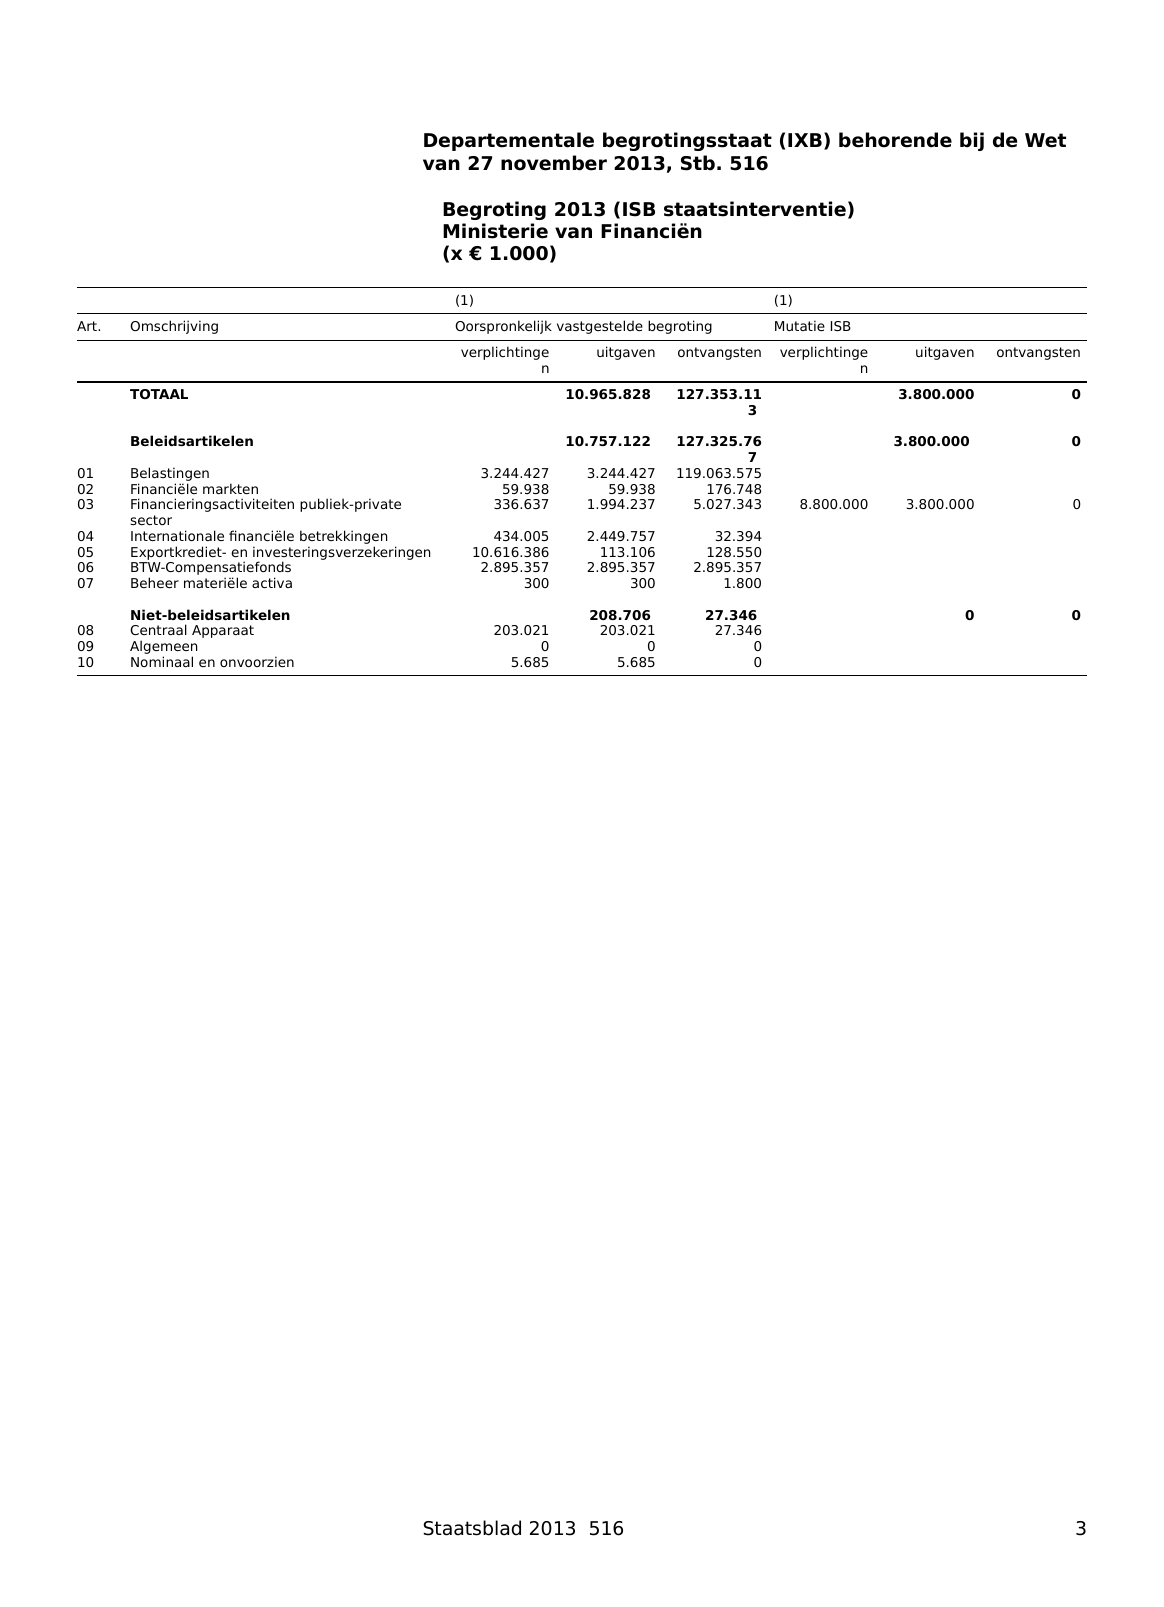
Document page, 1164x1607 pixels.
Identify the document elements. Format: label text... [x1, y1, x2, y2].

table_cell 09 [77, 639, 124, 654]
table_cell [555, 419, 661, 434]
table_cell Oorspronkelijk vastgestelde begroting [449, 314, 768, 339]
table_cell [874, 529, 980, 544]
table_cell 2.895.357 [661, 560, 768, 576]
table_cell [980, 544, 1087, 560]
table_header [124, 288, 449, 313]
table_cell [124, 592, 449, 607]
subtitle Departementale begrotingsstaat (IXB) behorende bij de Wet van 27 november 2013, Stb. 516 [422, 130, 1087, 174]
table_cell 0 [661, 655, 768, 675]
table_cell Beleidsartikelen [124, 434, 449, 466]
table_cell ontvangsten [661, 341, 768, 381]
table_cell 08 [77, 623, 124, 639]
table_cell [874, 481, 980, 497]
table_cell Algemeen [124, 639, 449, 654]
table_cell 27.346 [661, 623, 768, 639]
table_cell [874, 592, 980, 607]
table_cell 119.063.575 [661, 466, 768, 481]
table_cell 5.685 [555, 655, 661, 675]
text (x € 1.000) [422, 243, 1087, 265]
table_cell [449, 592, 555, 607]
text Begroting 2013 (ISB staatsinterventie) [422, 199, 1087, 221]
table_header (1) [768, 288, 1087, 313]
table_cell [874, 544, 980, 560]
table_cell Exportkrediet- en investeringsverzekeringen [124, 544, 449, 560]
table_cell 32.394 [661, 529, 768, 544]
table_cell 01 [77, 466, 124, 481]
table_cell 06 [77, 560, 124, 576]
table_cell Beheer materiële activa [124, 576, 449, 592]
table_cell [449, 434, 555, 466]
table_cell 3.800.000 [874, 434, 980, 466]
table_cell [874, 576, 980, 592]
table_cell 59.938 [449, 481, 555, 497]
table_cell [449, 607, 555, 623]
table_cell 0 [980, 607, 1087, 623]
table_cell [768, 481, 874, 497]
table_cell 05 [77, 544, 124, 560]
table_cell 300 [449, 576, 555, 592]
table_cell 3.800.000 [874, 497, 980, 529]
table_cell 2.449.757 [555, 529, 661, 544]
table_cell 1.800 [661, 576, 768, 592]
table_cell 2.895.357 [449, 560, 555, 576]
table_cell 128.550 [661, 544, 768, 560]
table_cell verplichtingen [768, 341, 874, 381]
table_cell [980, 560, 1087, 576]
table_cell [874, 655, 980, 675]
table_cell [124, 419, 449, 434]
table_cell uitgaven [874, 341, 980, 381]
table_cell [768, 544, 874, 560]
text Ministerie van Financiën [422, 221, 1087, 243]
table_cell [874, 466, 980, 481]
table_cell 04 [77, 529, 124, 544]
table_cell 336.637 [449, 497, 555, 529]
table_cell 0 [555, 639, 661, 654]
table_cell [874, 419, 980, 434]
table_cell 1.994.237 [555, 497, 661, 529]
table_cell [77, 592, 124, 607]
table_cell [449, 419, 555, 434]
table_cell [768, 592, 874, 607]
table_cell [555, 592, 661, 607]
table_cell [77, 607, 124, 623]
table_cell [980, 592, 1087, 607]
table_cell 127.325.767 [661, 434, 768, 466]
table_header (1) [449, 288, 768, 313]
table_cell 0 [980, 434, 1087, 466]
table_cell 203.021 [555, 623, 661, 639]
table_cell Financieringsactiviteiten publiek-private sector [124, 497, 449, 529]
table_cell 2.895.357 [555, 560, 661, 576]
table_cell 176.748 [661, 481, 768, 497]
table_cell 0 [661, 639, 768, 654]
table_cell [980, 419, 1087, 434]
table_cell 113.106 [555, 544, 661, 560]
table_cell [980, 481, 1087, 497]
table_cell BTW-Compensatiefonds [124, 560, 449, 576]
table_cell 10.965.828 [555, 383, 661, 418]
table_cell [980, 466, 1087, 481]
table_cell 203.021 [449, 623, 555, 639]
table_cell [768, 383, 874, 418]
table_cell 0 [449, 639, 555, 654]
table_cell [77, 383, 124, 418]
table_cell Niet-beleidsartikelen [124, 607, 449, 623]
table_cell 0 [980, 383, 1087, 418]
table_cell Belastingen [124, 466, 449, 481]
table_cell [768, 529, 874, 544]
table_cell 8.800.000 [768, 497, 874, 529]
table_cell 10 [77, 655, 124, 675]
table_cell 127.353.113 [661, 383, 768, 418]
table_cell [980, 576, 1087, 592]
table_cell 07 [77, 576, 124, 592]
table_cell Mutatie ISB [768, 314, 1087, 339]
table_cell verplichtingen [449, 341, 555, 381]
table_cell Financiële markten [124, 481, 449, 497]
table_cell TOTAAL [124, 383, 449, 418]
table_cell [77, 341, 124, 381]
table_cell [661, 419, 768, 434]
table_cell 434.005 [449, 529, 555, 544]
table_cell [77, 419, 124, 434]
table_cell 3.244.427 [449, 466, 555, 481]
table_cell [768, 466, 874, 481]
table_cell [449, 383, 555, 418]
table_cell [980, 655, 1087, 675]
table_cell 3.800.000 [874, 383, 980, 418]
table_cell 03 [77, 497, 124, 529]
table_cell [980, 529, 1087, 544]
table_cell [768, 655, 874, 675]
table_cell uitgaven [555, 341, 661, 381]
table_cell 10.616.386 [449, 544, 555, 560]
table_cell 27.346 [661, 607, 768, 623]
table_cell [874, 639, 980, 654]
table_cell 10.757.122 [555, 434, 661, 466]
table_cell [768, 607, 874, 623]
table_cell [768, 639, 874, 654]
table_cell 208.706 [555, 607, 661, 623]
table_cell 0 [980, 497, 1087, 529]
table_cell 59.938 [555, 481, 661, 497]
table_cell 300 [555, 576, 661, 592]
table_cell [874, 623, 980, 639]
table_cell Internationale financiële betrekkingen [124, 529, 449, 544]
table_header [77, 288, 124, 313]
table_cell 02 [77, 481, 124, 497]
table_cell Centraal Apparaat [124, 623, 449, 639]
table_cell Art. [77, 314, 124, 339]
table_cell [768, 560, 874, 576]
table_cell 5.685 [449, 655, 555, 675]
table_cell 3.244.427 [555, 466, 661, 481]
table_cell [77, 434, 124, 466]
table_cell [768, 419, 874, 434]
table_cell Omschrijving [124, 314, 449, 339]
table_cell [768, 576, 874, 592]
table_cell [980, 639, 1087, 654]
table_cell Nominaal en onvoorzien [124, 655, 449, 675]
table_cell [980, 623, 1087, 639]
table_cell 5.027.343 [661, 497, 768, 529]
table_cell [874, 560, 980, 576]
table_cell [661, 592, 768, 607]
table_cell [768, 434, 874, 466]
table_cell 0 [874, 607, 980, 623]
table_cell [124, 341, 449, 381]
table_cell [768, 623, 874, 639]
table_cell ontvangsten [980, 341, 1087, 381]
